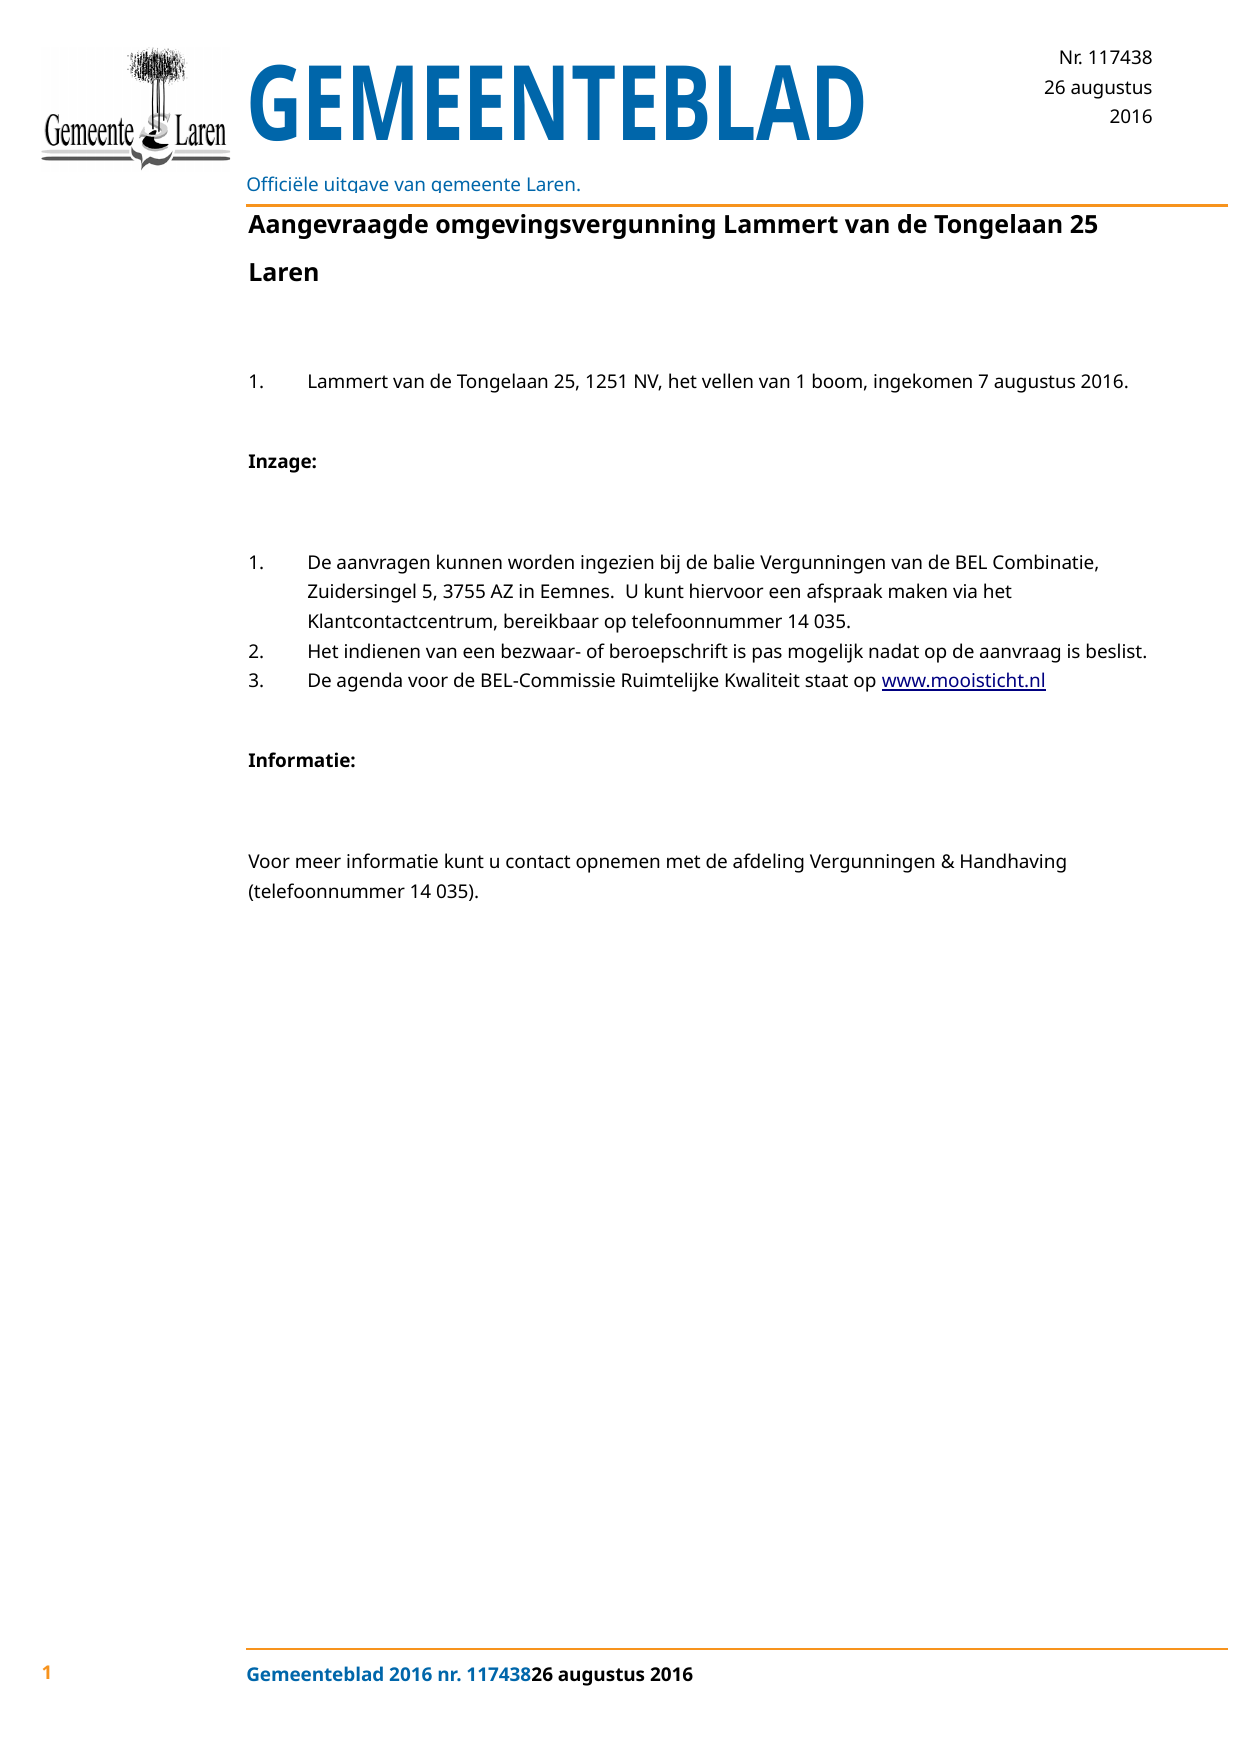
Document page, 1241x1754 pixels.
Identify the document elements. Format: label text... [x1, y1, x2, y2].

list De aanvragen kunnen worden ingezien bij de balie Vergunningen van de BEL Combinatie, Zuidersingel 5, 3755 AZ in Eemnes. U kunt hiervoor een afspraak maken via het Klantcontactcentrum, bereikbaar op telefoonnummer 14 035. [248, 549, 1152, 634]
picture [41, 47, 231, 172]
text Voor meer informatie kunt u contact opnemen met de afdeling Vergunningen & Handhaving (telefoonnummer 14 035). [248, 848, 1152, 904]
list Lammert van de Tongelaan 25, 1251 NV, het vellen van 1 boom, ingekomen 7 augustus 2016. [248, 368, 1152, 394]
text Aangevraagde omgevingsvergunning Lammert van de Tongelaan 25 Laren [248, 207, 1152, 288]
text Informatie: [248, 747, 1152, 773]
list De agenda voor de BEL-Commissie Ruimtelijke Kwaliteit staat op www.mooisticht.nl [248, 667, 1152, 693]
list Het indienen van een bezwaar- of beroepschrift is pas mogelijk nadat op de aanvraag is beslist. [248, 638, 1152, 664]
text Inzage: [248, 448, 1152, 474]
